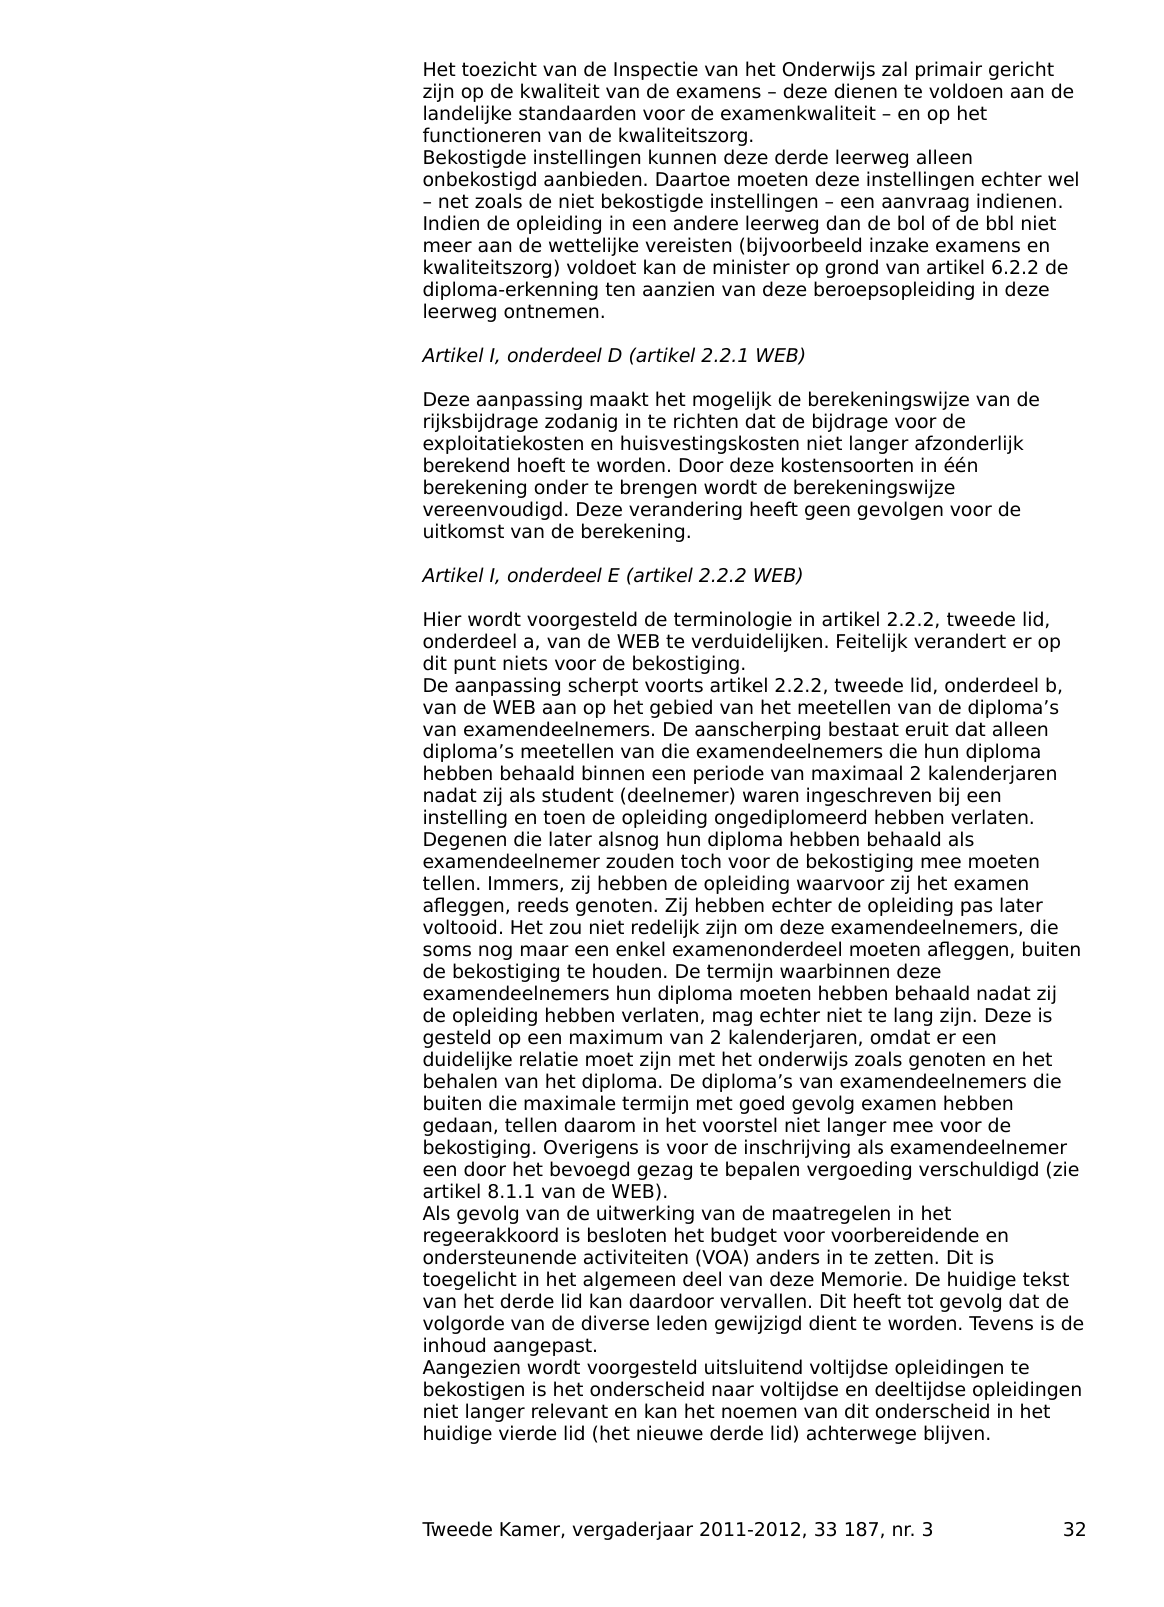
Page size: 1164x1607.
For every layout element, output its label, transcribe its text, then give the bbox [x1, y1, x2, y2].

subtitle Artikel I, onderdeel E (artikel 2.2.2 WEB) [422, 565, 1087, 587]
text Bekostigde instellingen kunnen deze derde leerweg alleen onbekostigd aanbieden. Daartoe moeten deze instellingen echter wel – net zoals de niet bekostigde instellingen – een aanvraag indienen. [422, 147, 1087, 213]
subtitle Artikel I, onderdeel D (artikel 2.2.1 WEB) [422, 345, 1087, 367]
text Hier wordt voorgesteld de terminologie in artikel 2.2.2, tweede lid, onderdeel a, van de WEB te verduidelijken. Feitelijk verandert er op dit punt niets voor de bekostiging. [422, 609, 1087, 675]
text Als gevolg van de uitwerking van de maatregelen in het regeerakkoord is besloten het budget voor voorbereidende en ondersteunende activiteiten (VOA) anders in te zetten. Dit is toegelicht in het algemeen deel van deze Memorie. De huidige tekst van het derde lid kan daardoor vervallen. Dit heeft tot gevolg dat de volgorde van de diverse leden gewijzigd dient te worden. Tevens is de inhoud aangepast. [422, 1203, 1087, 1357]
text Indien de opleiding in een andere leerweg dan de bol of de bbl niet meer aan de wettelijke vereisten (bijvoorbeeld inzake examens en kwaliteitszorg) voldoet kan de minister op grond van artikel 6.2.2 de diploma-erkenning ten aanzien van deze beroepsopleiding in deze leerweg ontnemen. [422, 213, 1087, 323]
text Het toezicht van de Inspectie van het Onderwijs zal primair gericht zijn op de kwaliteit van de examens – deze dienen te voldoen aan de landelijke standaarden voor de examenkwaliteit – en op het functioneren van de kwaliteitszorg. [422, 59, 1087, 147]
text De aanpassing scherpt voorts artikel 2.2.2, tweede lid, onderdeel b, van de WEB aan op het gebied van het meetellen van de diploma’s van examendeelnemers. De aanscherping bestaat eruit dat alleen diploma’s meetellen van die examendeelnemers die hun diploma hebben behaald binnen een periode van maximaal 2 kalenderjaren nadat zij als student (deelnemer) waren ingeschreven bij een instelling en toen de opleiding ongediplomeerd hebben verlaten. Degenen die later alsnog hun diploma hebben behaald als examendeelnemer zouden toch voor de bekostiging mee moeten tellen. Immers, zij hebben de opleiding waarvoor zij het examen afleggen, reeds genoten. Zij hebben echter de opleiding pas later voltooid. Het zou niet redelijk zijn om deze examendeelnemers, die soms nog maar een enkel examenonderdeel moeten afleggen, buiten de bekostiging te houden. De termijn waarbinnen deze examendeelnemers hun diploma moeten hebben behaald nadat zij de opleiding hebben verlaten, mag echter niet te lang zijn. Deze is gesteld op een maximum van 2 kalenderjaren, omdat er een duidelijke relatie moet zijn met het onderwijs zoals genoten en het behalen van het diploma. De diploma’s van examendeelnemers die buiten die maximale termijn met goed gevolg examen hebben gedaan, tellen daarom in het voorstel niet langer mee voor de bekostiging. Overigens is voor de inschrijving als examendeelnemer een door het bevoegd gezag te bepalen vergoeding verschuldigd (zie artikel 8.1.1 van de WEB). [422, 675, 1087, 1203]
text Aangezien wordt voorgesteld uitsluitend voltijdse opleidingen te bekostigen is het onderscheid naar voltijdse en deeltijdse opleidingen niet langer relevant en kan het noemen van dit onderscheid in het huidige vierde lid (het nieuwe derde lid) achterwege blijven. [422, 1357, 1087, 1444]
text Deze aanpassing maakt het mogelijk de berekeningswijze van de rijksbijdrage zodanig in te richten dat de bijdrage voor de exploitatiekosten en huisvestingskosten niet langer afzonderlijk berekend hoeft te worden. Door deze kostensoorten in één berekening onder te brengen wordt de berekeningswijze vereenvoudigd. Deze verandering heeft geen gevolgen voor de uitkomst van de berekening. [422, 389, 1087, 543]
